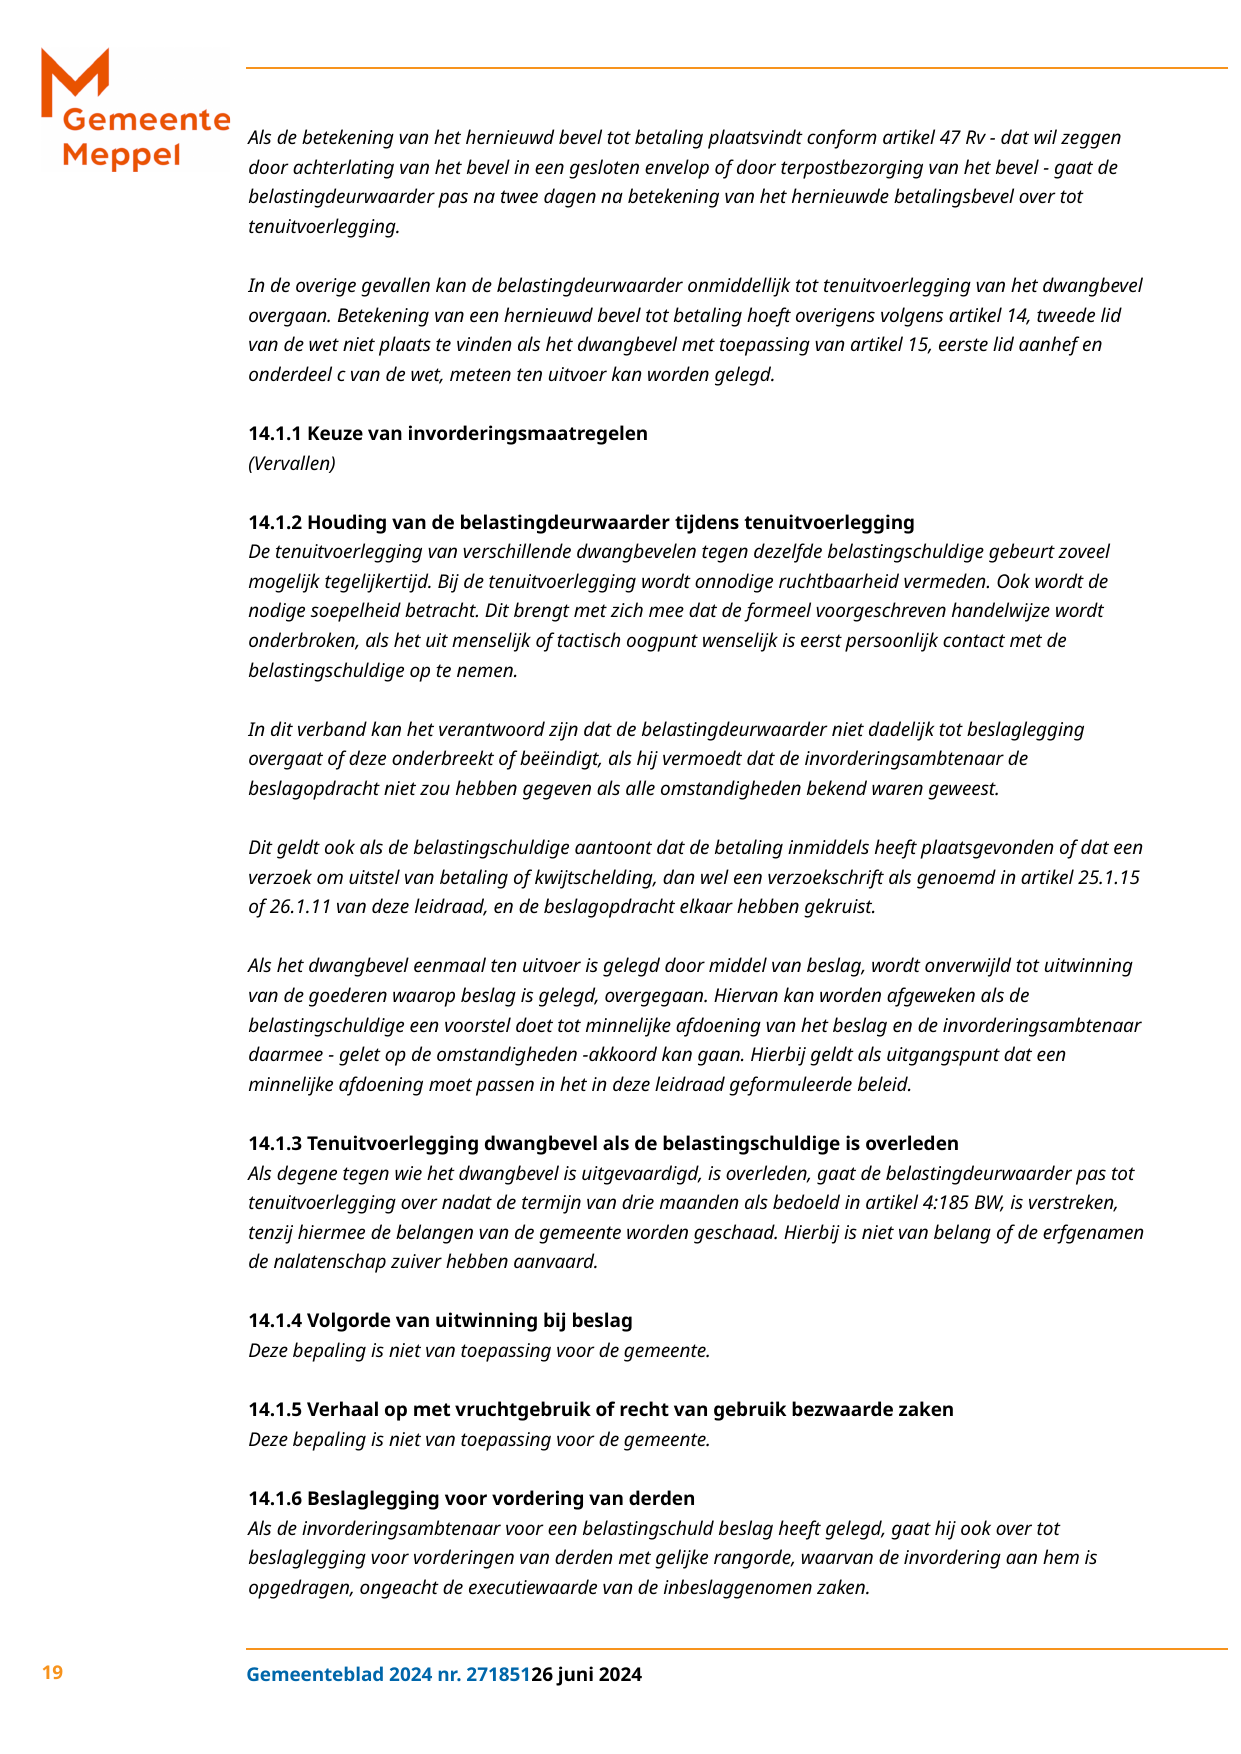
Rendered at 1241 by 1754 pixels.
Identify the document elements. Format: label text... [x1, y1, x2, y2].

text 14.1.2 Houding van de belastingdeurwaarder tijdens tenuitvoerlegging [248, 509, 1152, 535]
text 14.1.5 Verhaal op met vruchtgebruik of recht van gebruik bezwaarde zaken [248, 1396, 1152, 1422]
text In dit verband kan het verantwoord zijn dat de belastingdeurwaarder niet dadelijk tot beslaglegging overgaat of deze onderbreekt of beëindigt, als hij vermoedt dat de invorderingsambtenaar de beslagopdracht niet zou hebben gegeven als alle omstandigheden bekend waren geweest. [248, 716, 1152, 801]
text 14.1.1 Keuze van invorderingsmaatregelen [248, 420, 1152, 446]
text Als het dwangbevel eenmaal ten uitvoer is gelegd door middel van beslag, wordt onverwijld tot uitwinning van de goederen waarop beslag is gelegd, overgegaan. Hiervan kan worden afgeweken als de belastingschuldige een voorstel doet tot minnelijke afdoening van het beslag en de invorderingsambtenaar daarmee - gelet op de omstandigheden -akkoord kan gaan. Hierbij geldt als uitgangspunt dat een minnelijke afdoening moet passen in het in deze leidraad geformuleerde beleid. [248, 953, 1152, 1097]
text 14.1.3 Tenuitvoerlegging dwangbevel als de belastingschuldige is overleden [248, 1130, 1152, 1156]
text Als de betekening van het hernieuwd bevel tot betaling plaatsvindt conform artikel 47 Rv - dat wil zeggen door achterlating van het bevel in een gesloten envelop of door terpostbezorging van het bevel - gaat de belastingdeurwaarder pas na twee dagen na betekening van het hernieuwde betalingsbevel over tot tenuitvoerlegging. [248, 124, 1152, 239]
text Dit geldt ook als de belastingschuldige aantoont dat de betaling inmiddels heeft plaatsgevonden of dat een verzoek om uitstel van betaling of kwijtschelding, dan wel een verzoekschrift als genoemd in artikel 25.1.15 of 26.1.11 van deze leidraad, en de beslagopdracht elkaar hebben gekruist. [248, 834, 1152, 919]
text De tenuitvoerlegging van verschillende dwangbevelen tegen dezelfde belastingschuldige gebeurt zoveel mogelijk tegelijkertijd. Bij de tenuitvoerlegging wordt onnodige ruchtbaarheid vermeden. Ook wordt de nodige soepelheid betracht. Dit brengt met zich mee dat de formeel voorgeschreven handelwijze wordt onderbroken, als het uit menselijk of tactisch oogpunt wenselijk is eerst persoonlijk contact met de belastingschuldige op te nemen. [248, 538, 1152, 683]
text 14.1.4 Volgorde van uitwinning bij beslag [248, 1308, 1152, 1333]
text Als de invorderingsambtenaar voor een belastingschuld beslag heeft gelegd, gaat hij ook over tot beslaglegging voor vorderingen van derden met gelijke rangorde, waarvan de invordering aan hem is opgedragen, ongeacht de executiewaarde van de inbeslaggenomen zaken. [248, 1515, 1152, 1600]
picture [41, 47, 231, 172]
text 14.1.6 Beslaglegging voor vordering van derden [248, 1485, 1152, 1511]
text Als degene tegen wie het dwangbevel is uitgevaardigd, is overleden, gaat de belastingdeurwaarder pas tot tenuitvoerlegging over nadat de termijn van drie maanden als bedoeld in artikel 4:185 BW, is verstreken, tenzij hiermee de belangen van de gemeente worden geschaad. Hierbij is niet van belang of de erfgenamen de nalatenschap zuiver hebben aanvaard. [248, 1160, 1152, 1274]
text Deze bepaling is niet van toepassing voor de gemeente. [248, 1426, 1152, 1452]
text (Vervallen) [248, 450, 1152, 476]
text In de overige gevallen kan de belastingdeurwaarder onmiddellijk tot tenuitvoerlegging van het dwangbevel overgaan. Betekening van een hernieuwd bevel tot betaling hoeft overigens volgens artikel 14, tweede lid van de wet niet plaats te vinden als het dwangbevel met toepassing van artikel 15, eerste lid aanhef en onderdeel c van de wet, meteen ten uitvoer kan worden gelegd. [248, 272, 1152, 387]
text Deze bepaling is niet van toepassing voor de gemeente. [248, 1337, 1152, 1363]
